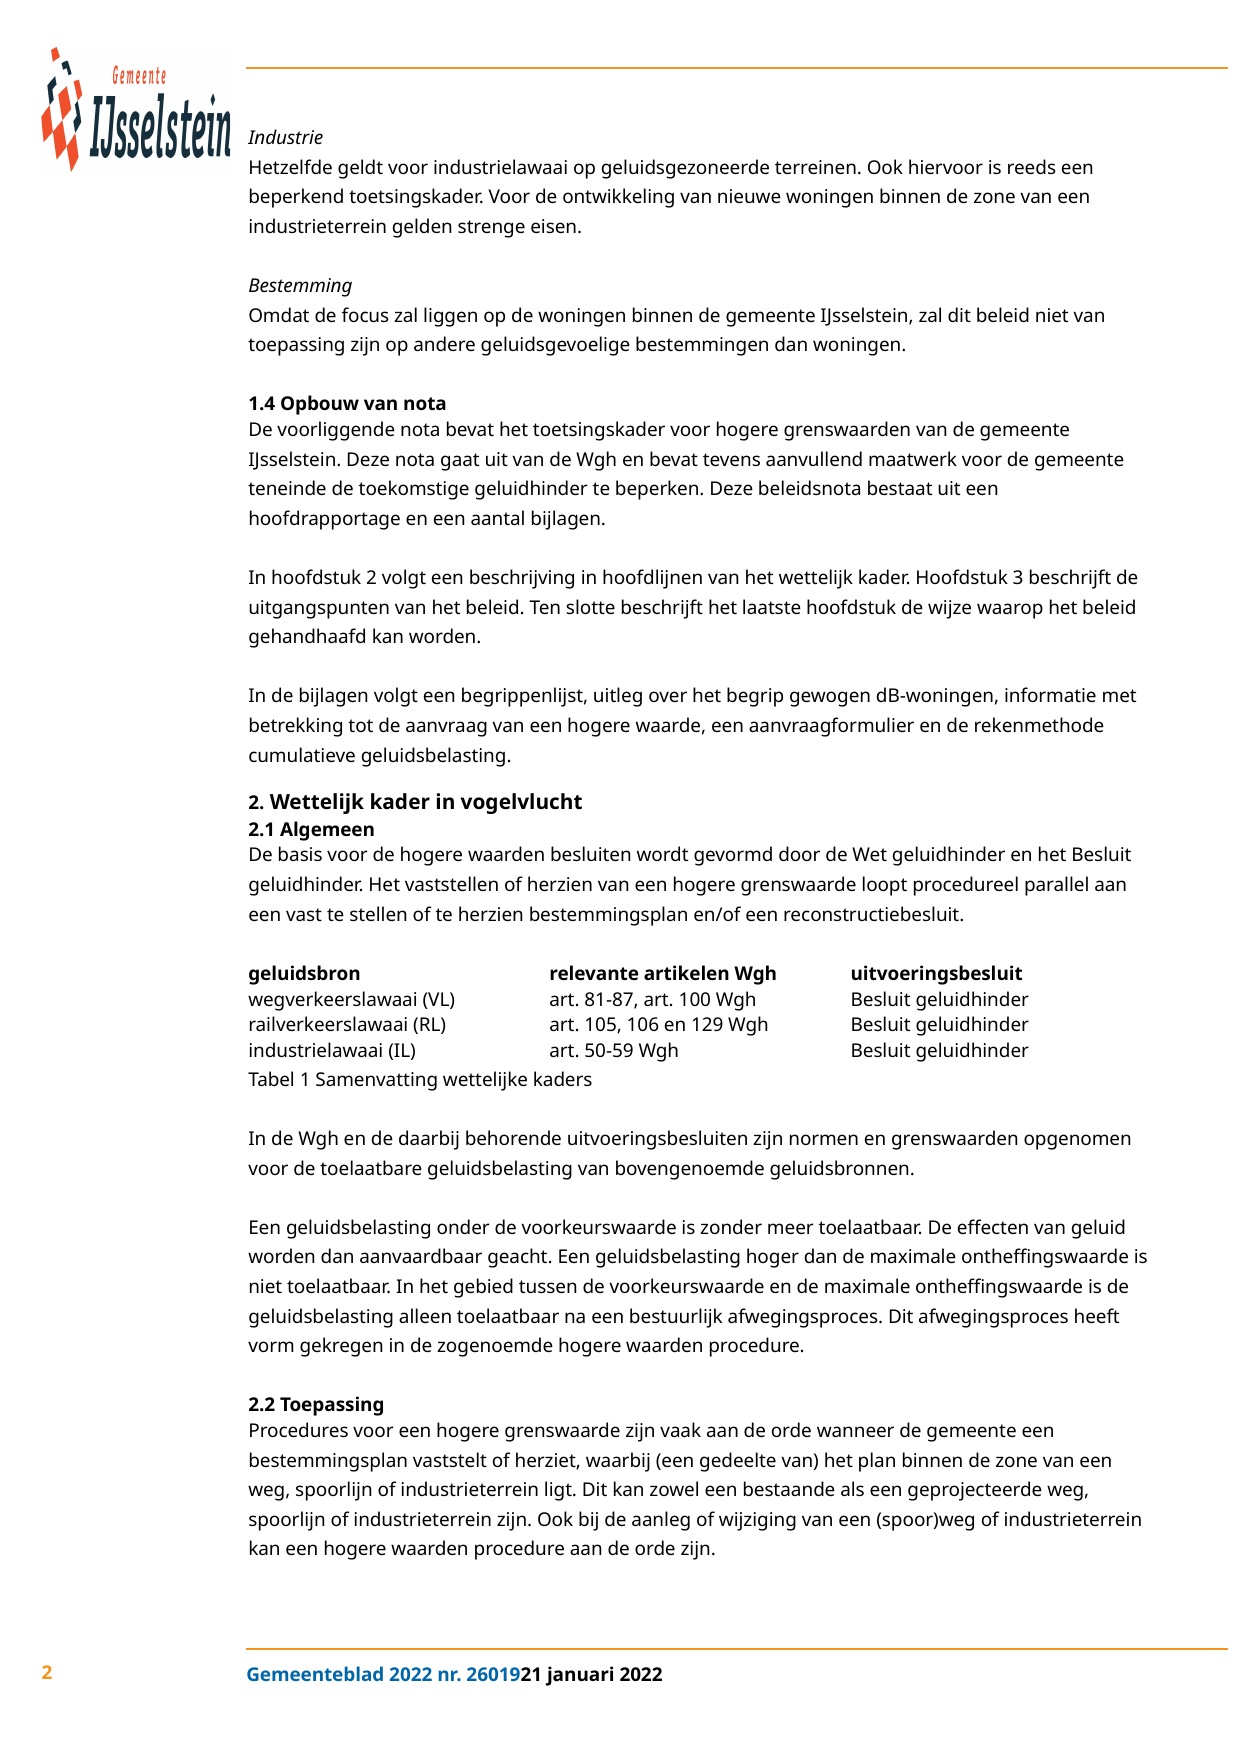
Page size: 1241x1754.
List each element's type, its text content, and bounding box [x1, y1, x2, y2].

text In de bijlagen volgt een begrippenlijst, uitleg over het begrip gewogen dB-woningen, informatie met betrekking tot de aanvraag van een hogere waarde, een aanvraagformulier en de rekenmethode cumulatieve geluidsbelasting. [248, 683, 1152, 767]
table_cell Besluit geluidhinder [850, 1011, 1152, 1037]
table_cell wegverkeerslawaai (VL) [248, 986, 549, 1011]
table_header geluidsbron [248, 960, 549, 986]
text De voorliggende nota bevat het toetsingskader voor hogere grenswaarden van de gemeente IJsselstein. Deze nota gaat uit van de Wgh en bevat tevens aanvullend maatwerk voor de gemeente teneinde de toekomstige geluidhinder te beperken. Deze beleidsnota bestaat uit een hoofdrapportage en een aantal bijlagen. [248, 416, 1152, 531]
text In hoofdstuk 2 volgt een beschrijving in hoofdlijnen van het wettelijk kader. Hoofdstuk 3 beschrijft de uitgangspunten van het beleid. Ten slotte beschrijft het laatste hoofdstuk de wijze waarop het beleid gehandhaafd kan worden. [248, 564, 1152, 649]
table_cell art. 105, 106 en 129 Wgh [549, 1011, 850, 1037]
text Bestemming [248, 272, 1152, 298]
table_cell Besluit geluidhinder [850, 986, 1152, 1011]
text 2. Wettelijk kader in vogelvlucht [248, 787, 1152, 816]
text 2.1 Algemeen [248, 816, 1152, 842]
picture [41, 47, 231, 172]
text Procedures voor een hogere grenswaarde zijn vaak aan de orde wanneer de gemeente een bestemmingsplan vaststelt of herziet, waarbij (een gedeelte van) het plan binnen de zone van een weg, spoorlijn of industrieterrein ligt. Dit kan zowel een bestaande als een geprojecteerde weg, spoorlijn of industrieterrein zijn. Ook bij de aanleg of wijziging van een (spoor)weg of industrieterrein kan een hogere waarden procedure aan de orde zijn. [248, 1417, 1152, 1561]
table_header uitvoeringsbesluit [850, 960, 1152, 986]
table_header relevante artikelen Wgh [549, 960, 850, 986]
text Hetzelfde geldt voor industrielawaai op geluidsgezoneerde terreinen. Ook hiervoor is reeds een beperkend toetsingskader. Voor de ontwikkeling van nieuwe woningen binnen de zone van een industrieterrein gelden strenge eisen. [248, 154, 1152, 239]
text Tabel 1 Samenvatting wettelijke kaders [248, 1066, 1152, 1092]
text Industrie [248, 124, 1152, 150]
text 2.2 Toepassing [248, 1392, 1152, 1417]
table_cell art. 50-59 Wgh [549, 1037, 850, 1063]
text Omdat de focus zal liggen op de woningen binnen de gemeente IJsselstein, zal dit beleid niet van toepassing zijn op andere geluidsgevoelige bestemmingen dan woningen. [248, 302, 1152, 357]
text De basis voor de hogere waarden besluiten wordt gevormd door de Wet geluidhinder en het Besluit geluidhinder. Het vaststellen of herzien van een hogere grenswaarde loopt procedureel parallel aan een vast te stellen of te herzien bestemmingsplan en/of een reconstructiebesluit. [248, 842, 1152, 926]
table_cell railverkeerslawaai (RL) [248, 1011, 549, 1037]
table_cell Besluit geluidhinder [850, 1037, 1152, 1063]
text Een geluidsbelasting onder de voorkeurswaarde is zonder meer toelaatbaar. De effecten van geluid worden dan aanvaardbaar geacht. Een geluidsbelasting hoger dan de maximale ontheffingswaarde is niet toelaatbaar. In het gebied tussen de voorkeurswaarde en de maximale ontheffingswaarde is de geluidsbelasting alleen toelaatbaar na een bestuurlijk afwegingsproces. Dit afwegingsproces heeft vorm gekregen in de zogenoemde hogere waarden procedure. [248, 1214, 1152, 1358]
text 1.4 Opbouw van nota [248, 391, 1152, 416]
table_cell industrielawaai (IL) [248, 1037, 549, 1063]
text In de Wgh en de daarbij behorende uitvoeringsbesluiten zijn normen en grenswaarden opgenomen voor de toelaatbare geluidsbelasting van bovengenoemde geluidsbronnen. [248, 1125, 1152, 1181]
table_cell art. 81-87, art. 100 Wgh [549, 986, 850, 1011]
